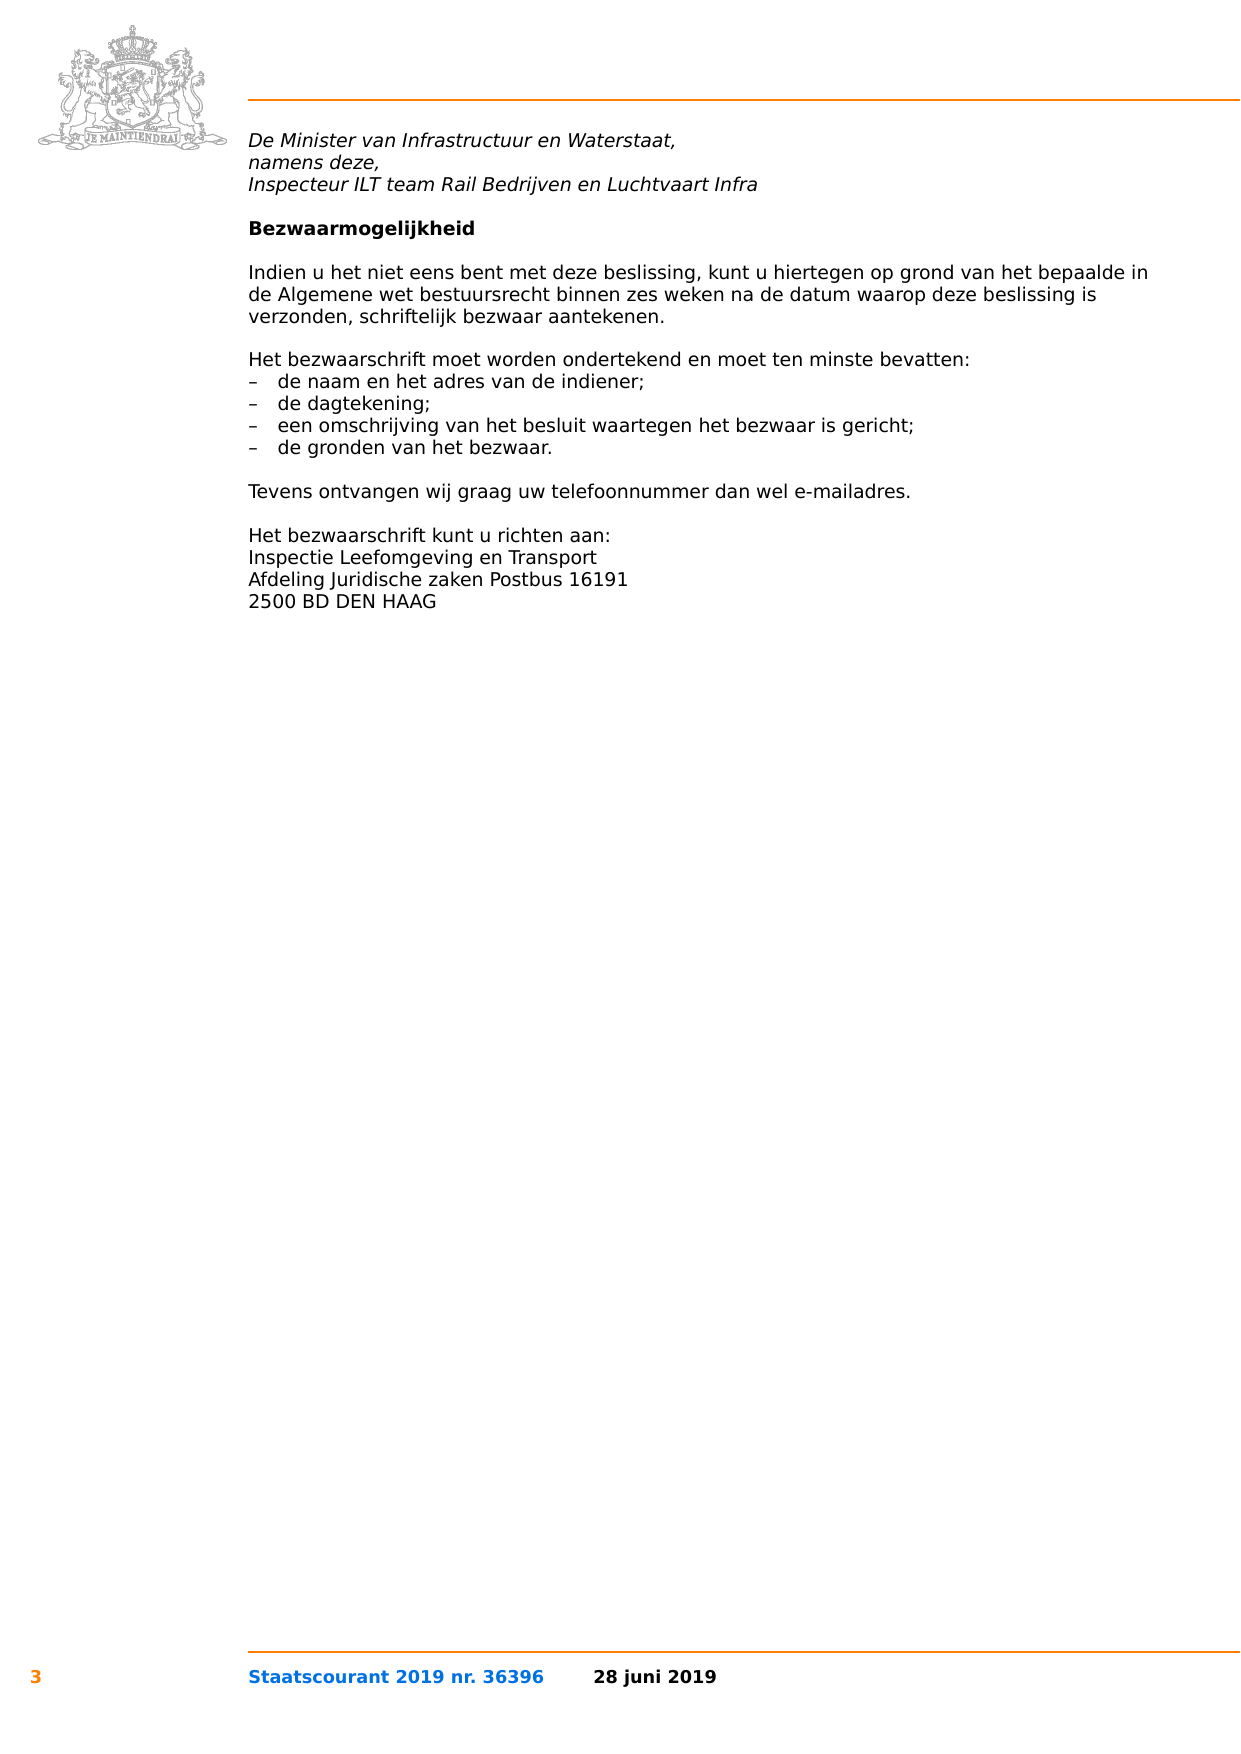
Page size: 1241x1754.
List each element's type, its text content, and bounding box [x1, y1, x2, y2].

text Het bezwaarschrift moet worden ondertekend en moet ten minste bevatten: [248, 349, 1163, 371]
text Tevens ontvangen wij graag uw telefoonnummer dan wel e-mailadres. [248, 481, 1163, 503]
text De Minister van Infrastructuur en Waterstaat, namens deze, Inspecteur ILT team Rail Bedrijven en Luchtvaart Infra [248, 130, 1163, 196]
text Inspectie Leefomgeving en Transport [248, 547, 1163, 569]
text Afdeling Juridische zaken Postbus 16191 [248, 569, 1163, 591]
text – de naam en het adres van de indiener; [248, 371, 1163, 393]
text 2500 BD DEN HAAG [248, 591, 1163, 613]
text – de gronden van het bezwaar. [248, 437, 1163, 459]
text Het bezwaarschrift kunt u richten aan: [248, 525, 1163, 547]
text – de dagtekening; [248, 393, 1163, 415]
text Bezwaarmogelijkheid [248, 218, 1163, 240]
picture [38, 25, 227, 150]
text Indien u het niet eens bent met deze beslissing, kunt u hiertegen op grond van het bepaalde in de Algemene wet bestuursrecht binnen zes weken na de datum waarop deze beslissing is verzonden, schriftelijk bezwaar aantekenen. [248, 262, 1163, 327]
text – een omschrijving van het besluit waartegen het bezwaar is gericht; [248, 415, 1163, 437]
